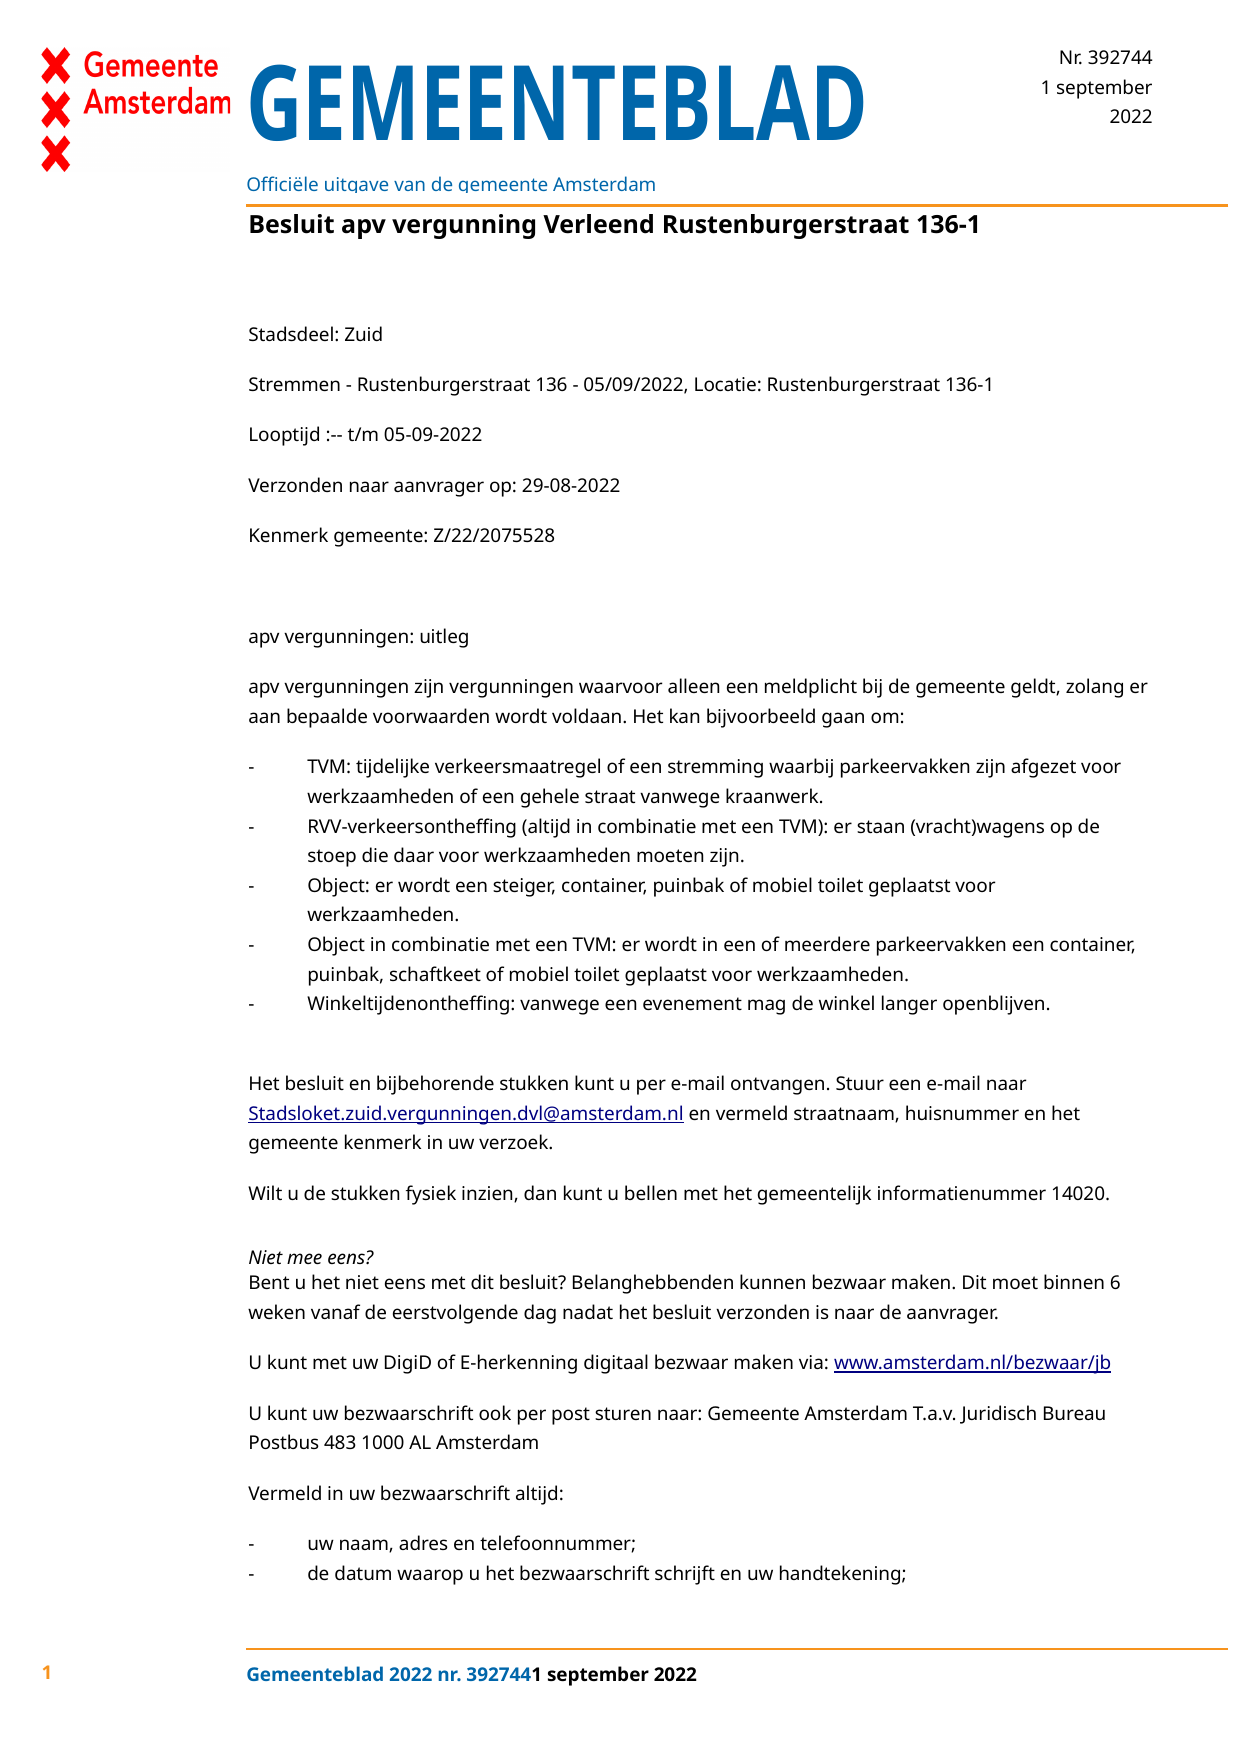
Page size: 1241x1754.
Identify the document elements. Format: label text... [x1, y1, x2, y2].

picture [41, 47, 231, 172]
list de datum waarop u het bezwaarschrift schrijft en uw handtekening; [248, 1560, 1152, 1586]
text U kunt met uw DigiD of E-herkenning digitaal bezwaar maken via: www.amsterdam.nl/bezwaar/jb [248, 1349, 1152, 1375]
text Kenmerk gemeente: Z/22/2075528 [248, 522, 1152, 548]
text U kunt uw bezwaarschrift ook per post sturen naar: Gemeente Amsterdam T.a.v. Juridisch Bureau Postbus 483 1000 AL Amsterdam [248, 1400, 1152, 1455]
text Wilt u de stukken fysiek inzien, dan kunt u bellen met het gemeentelijk informatienummer 14020. [248, 1180, 1152, 1206]
list uw naam, adres en telefoonnummer; [248, 1530, 1152, 1556]
text Vermeld in uw bezwaarschrift altijd: [248, 1480, 1152, 1506]
list RVV-verkeersontheffing (altijd in combinatie met een TVM): er staan (vracht)wagens op de stoep die daar voor werkzaamheden moeten zijn. [248, 813, 1152, 868]
list Object in combinatie met een TVM: er wordt in een of meerdere parkeervakken een container, puinbak, schaftkeet of mobiel toilet geplaatst voor werkzaamheden. [248, 931, 1152, 986]
list Object: er wordt een steiger, container, puinbak of mobiel toilet geplaatst voor werkzaamheden. [248, 872, 1152, 927]
text Besluit apv vergunning Verleend Rustenburgerstraat 136-1 [248, 207, 1152, 241]
text apv vergunningen zijn vergunningen waarvoor alleen een meldplicht bij de gemeente geldt, zolang er aan bepaalde voorwaarden wordt voldaan. Het kan bijvoorbeeld gaan om: [248, 674, 1152, 729]
text Niet mee eens? [248, 1244, 1152, 1269]
text Het besluit en bijbehorende stukken kunt u per e-mail ontvangen. Stuur een e-mail naar Stadsloket.zuid.vergunningen.dvl@amsterdam.nl en vermeld straatnaam, huisnummer en het gemeente kenmerk in uw verzoek. [248, 1070, 1152, 1155]
list Winkeltijdenontheffing: vanwege een evenement mag de winkel langer openblijven. [248, 990, 1152, 1016]
text Verzonden naar aanvrager op: 29-08-2022 [248, 472, 1152, 498]
list TVM: tijdelijke verkeersmaatregel of een stremming waarbij parkeervakken zijn afgezet voor werkzaamheden of een gehele straat vanwege kraanwerk. [248, 754, 1152, 809]
text Stadsdeel: Zuid [248, 321, 1152, 346]
text Looptijd :-- t/m 05-09-2022 [248, 422, 1152, 447]
text apv vergunningen: uitleg [248, 623, 1152, 649]
text Stremmen - Rustenburgerstraat 136 - 05/09/2022, Locatie: Rustenburgerstraat 136-1 [248, 371, 1152, 397]
text Bent u het niet eens met dit besluit? Belanghebbenden kunnen bezwaar maken. Dit moet binnen 6 weken vanaf de eerstvolgende dag nadat het besluit verzonden is naar de aanvrager. [248, 1269, 1152, 1325]
